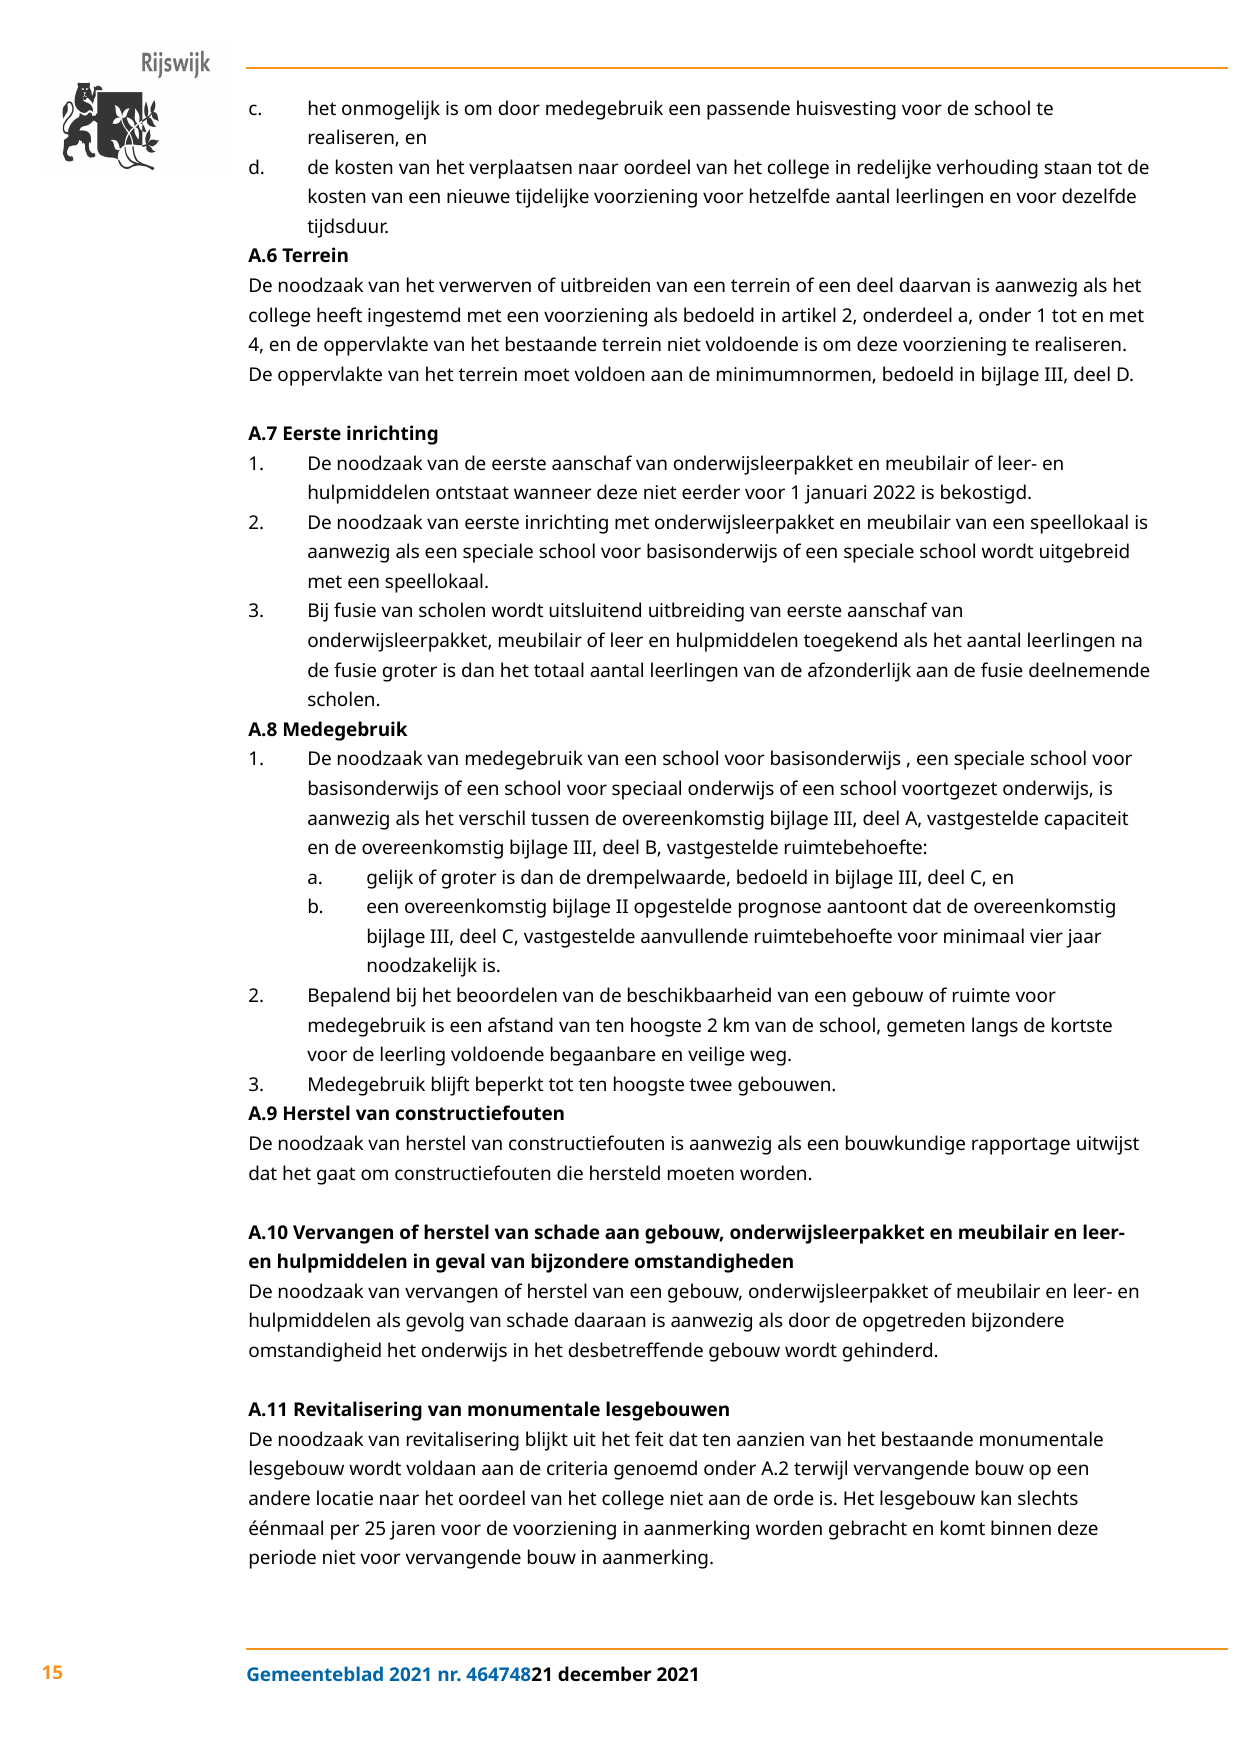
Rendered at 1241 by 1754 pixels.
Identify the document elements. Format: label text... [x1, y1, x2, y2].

text A.6 Terrein [248, 243, 1152, 268]
list de kosten van het verplaatsen naar oordeel van het college in redelijke verhouding staan tot de kosten van een nieuwe tijdelijke voorziening voor hetzelfde aantal leerlingen en voor dezelfde tijdsduur. [248, 154, 1152, 239]
list De noodzaak van de eerste aanschaf van onderwijsleerpakket en meubilair of leer- en hulpmiddelen ontstaat wanneer deze niet eerder voor 1 januari 2022 is bekostigd. [248, 450, 1152, 505]
text A.9 Herstel van constructiefouten [248, 1101, 1152, 1126]
text A.10 Vervangen of herstel van schade aan gebouw, onderwijsleerpakket en meubilair en leer- en hulpmiddelen in geval van bijzondere omstandigheden [248, 1219, 1152, 1274]
list Medegebruik blijft beperkt tot ten hoogste twee gebouwen. [248, 1071, 1152, 1097]
list gelijk of groter is dan de drempelwaarde, bedoeld in bijlage III, deel C, en [307, 864, 1152, 890]
list Bij fusie van scholen wordt uitsluitend uitbreiding van eerste aanschaf van onderwijsleerpakket, meubilair of leer en hulpmiddelen toegekend als het aantal leerlingen na de fusie groter is dan het totaal aantal leerlingen van de afzonderlijk aan de fusie deelnemende scholen. [248, 598, 1152, 712]
list het onmogelijk is om door medegebruik een passende huisvesting voor de school te realiseren, en [248, 95, 1152, 150]
text A.7 Eerste inrichting [248, 420, 1152, 446]
text De noodzaak van het verwerven of uitbreiden van een terrein of een deel daarvan is aanwezig als het college heeft ingestemd met een voorziening als bedoeld in artikel 2, onderdeel a, onder 1 tot en met 4, en de oppervlakte van het bestaande terrein niet voldoende is om deze voorziening te realiseren. De oppervlakte van het terrein moet voldoen aan de minimumnormen, bedoeld in bijlage III, deel D. [248, 272, 1152, 387]
text A.11 Revitalisering van monumentale lesgebouwen [248, 1396, 1152, 1422]
list Bepalend bij het beoordelen van de beschikbaarheid van een gebouw of ruimte voor medegebruik is een afstand van ten hoogste 2 km van de school, gemeten langs de kortste voor de leerling voldoende begaanbare en veilige weg. [248, 982, 1152, 1067]
list De noodzaak van medegebruik van een school voor basisonderwijs , een speciale school voor basisonderwijs of een school voor speciaal onderwijs of een school voortgezet onderwijs, is aanwezig als het verschil tussen de overeenkomstig bijlage III, deel A, vastgestelde capaciteit en de overeenkomstig bijlage III, deel B, vastgestelde ruimtebehoefte: [248, 746, 1152, 860]
text A.8 Medegebruik [248, 716, 1152, 742]
list De noodzaak van eerste inrichting met onderwijsleerpakket en meubilair van een speellokaal is aanwezig als een speciale school voor basisonderwijs of een speciale school wordt uitgebreid met een speellokaal. [248, 509, 1152, 594]
text De noodzaak van herstel van constructiefouten is aanwezig als een bouwkundige rapportage uitwijst dat het gaat om constructiefouten die hersteld moeten worden. [248, 1130, 1152, 1186]
text De noodzaak van revitalisering blijkt uit het feit dat ten aanzien van het bestaande monumentale lesgebouw wordt voldaan aan de criteria genoemd onder A.2 terwijl vervangende bouw op een andere locatie naar het oordeel van het college niet aan de orde is. Het lesgebouw kan slechts éénmaal per 25 jaren voor de voorziening in aanmerking worden gebracht en komt binnen deze periode niet voor vervangende bouw in aanmerking. [248, 1426, 1152, 1570]
text De noodzaak van vervangen of herstel van een gebouw, onderwijsleerpakket of meubilair en leer- en hulpmiddelen als gevolg van schade daaraan is aanwezig als door de opgetreden bijzondere omstandigheid het onderwijs in het desbetreffende gebouw wordt gehinderd. [248, 1278, 1152, 1363]
picture [41, 47, 231, 172]
list een overeenkomstig bijlage II opgestelde prognose aantoont dat de overeenkomstig bijlage III, deel C, vastgestelde aanvullende ruimtebehoefte voor minimaal vier jaar noodzakelijk is. [307, 893, 1152, 978]
